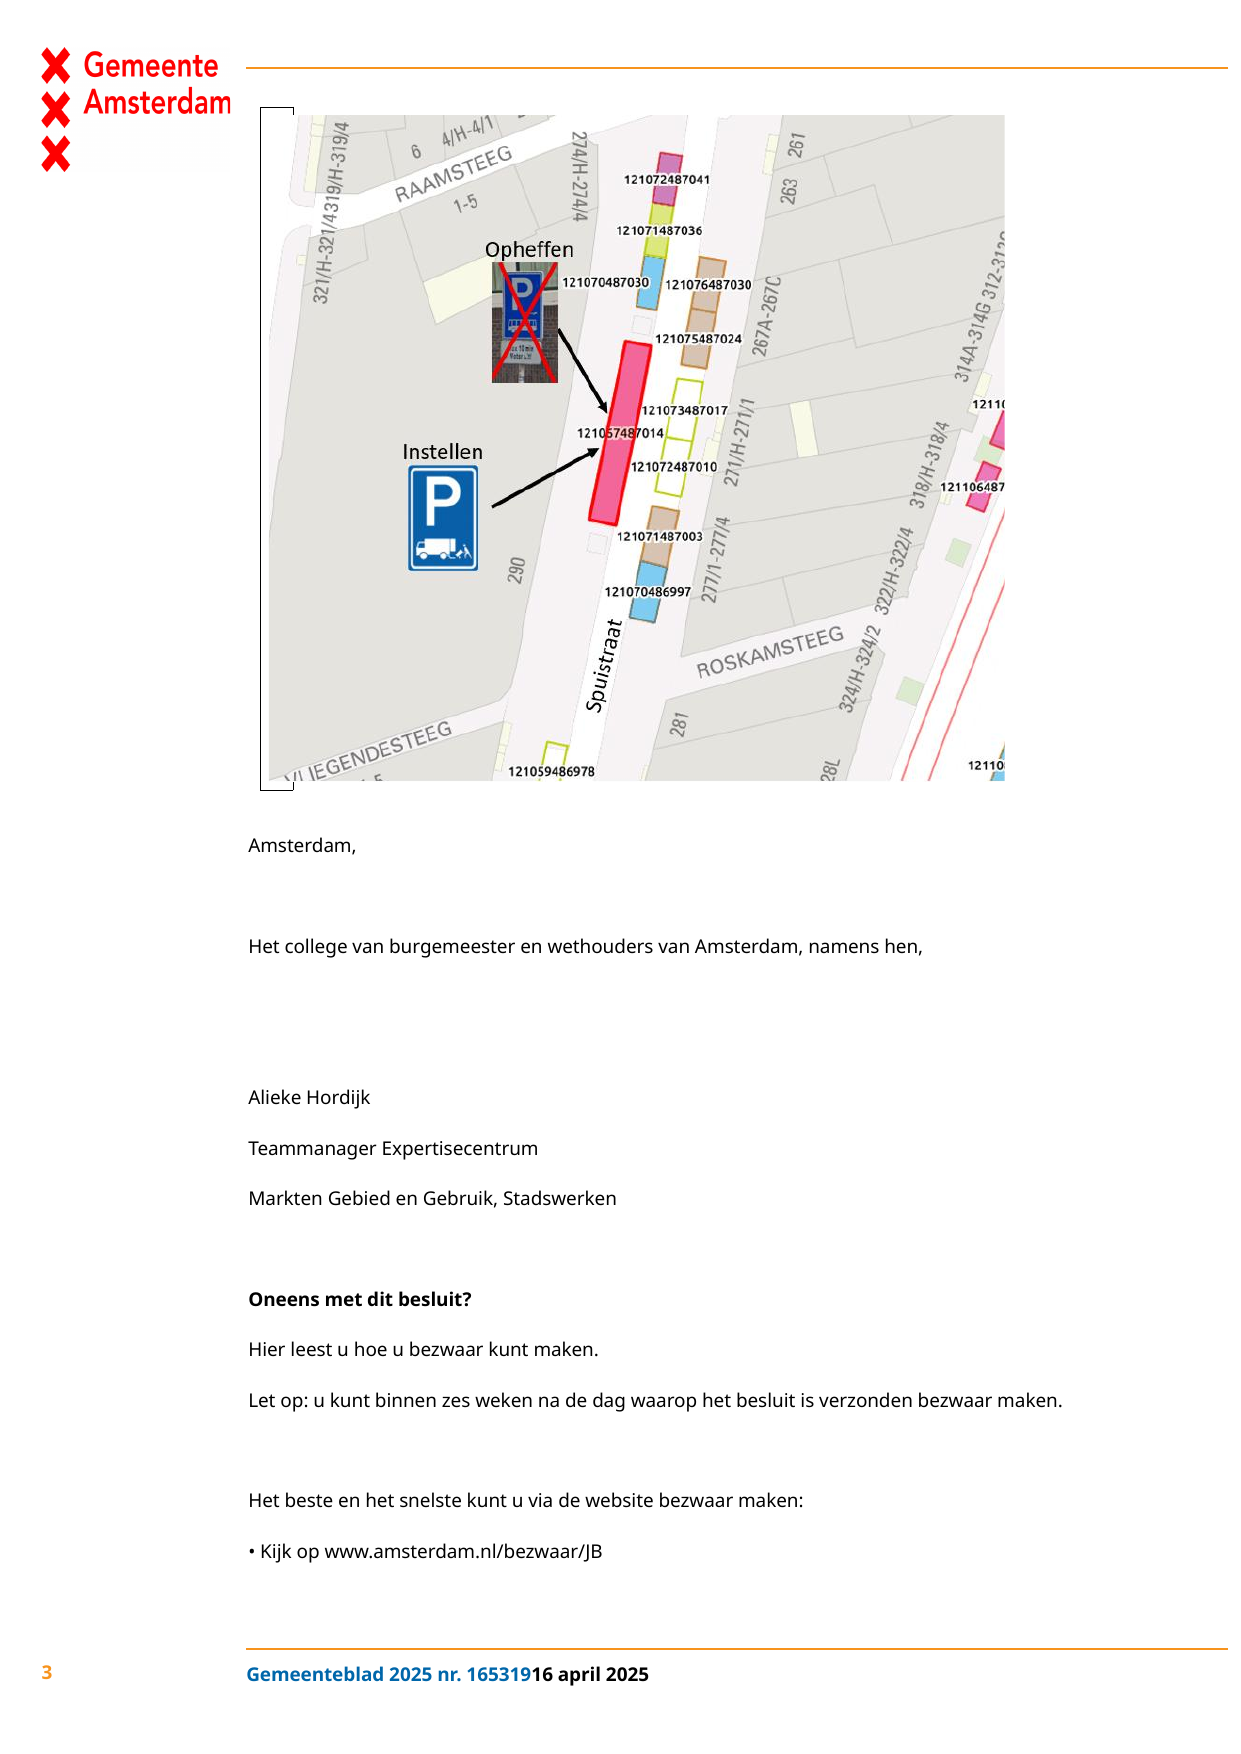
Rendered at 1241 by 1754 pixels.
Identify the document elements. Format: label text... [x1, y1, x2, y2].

text Amsterdam, [248, 832, 1152, 858]
picture [41, 47, 231, 172]
text Teammanager Expertisecentrum [248, 1135, 1152, 1161]
text Het beste en het snelste kunt u via de website bezwaar maken: [248, 1488, 1152, 1513]
text Let op: u kunt binnen zes weken na de dag waarop het besluit is verzonden bezwaar maken. [248, 1387, 1152, 1413]
text Markten Gebied en Gebruik, Stadswerken [248, 1185, 1152, 1211]
text • Kijk op www.amsterdam.nl/bezwaar/JB [248, 1538, 1152, 1564]
text Alieke Hordijk [248, 1084, 1152, 1110]
text Hier leest u hoe u bezwaar kunt maken. [248, 1336, 1152, 1362]
picture [268, 115, 1005, 782]
text Oneens met dit besluit? [248, 1286, 1152, 1312]
text Het college van burgemeester en wethouders van Amsterdam, namens hen, [248, 933, 1152, 959]
